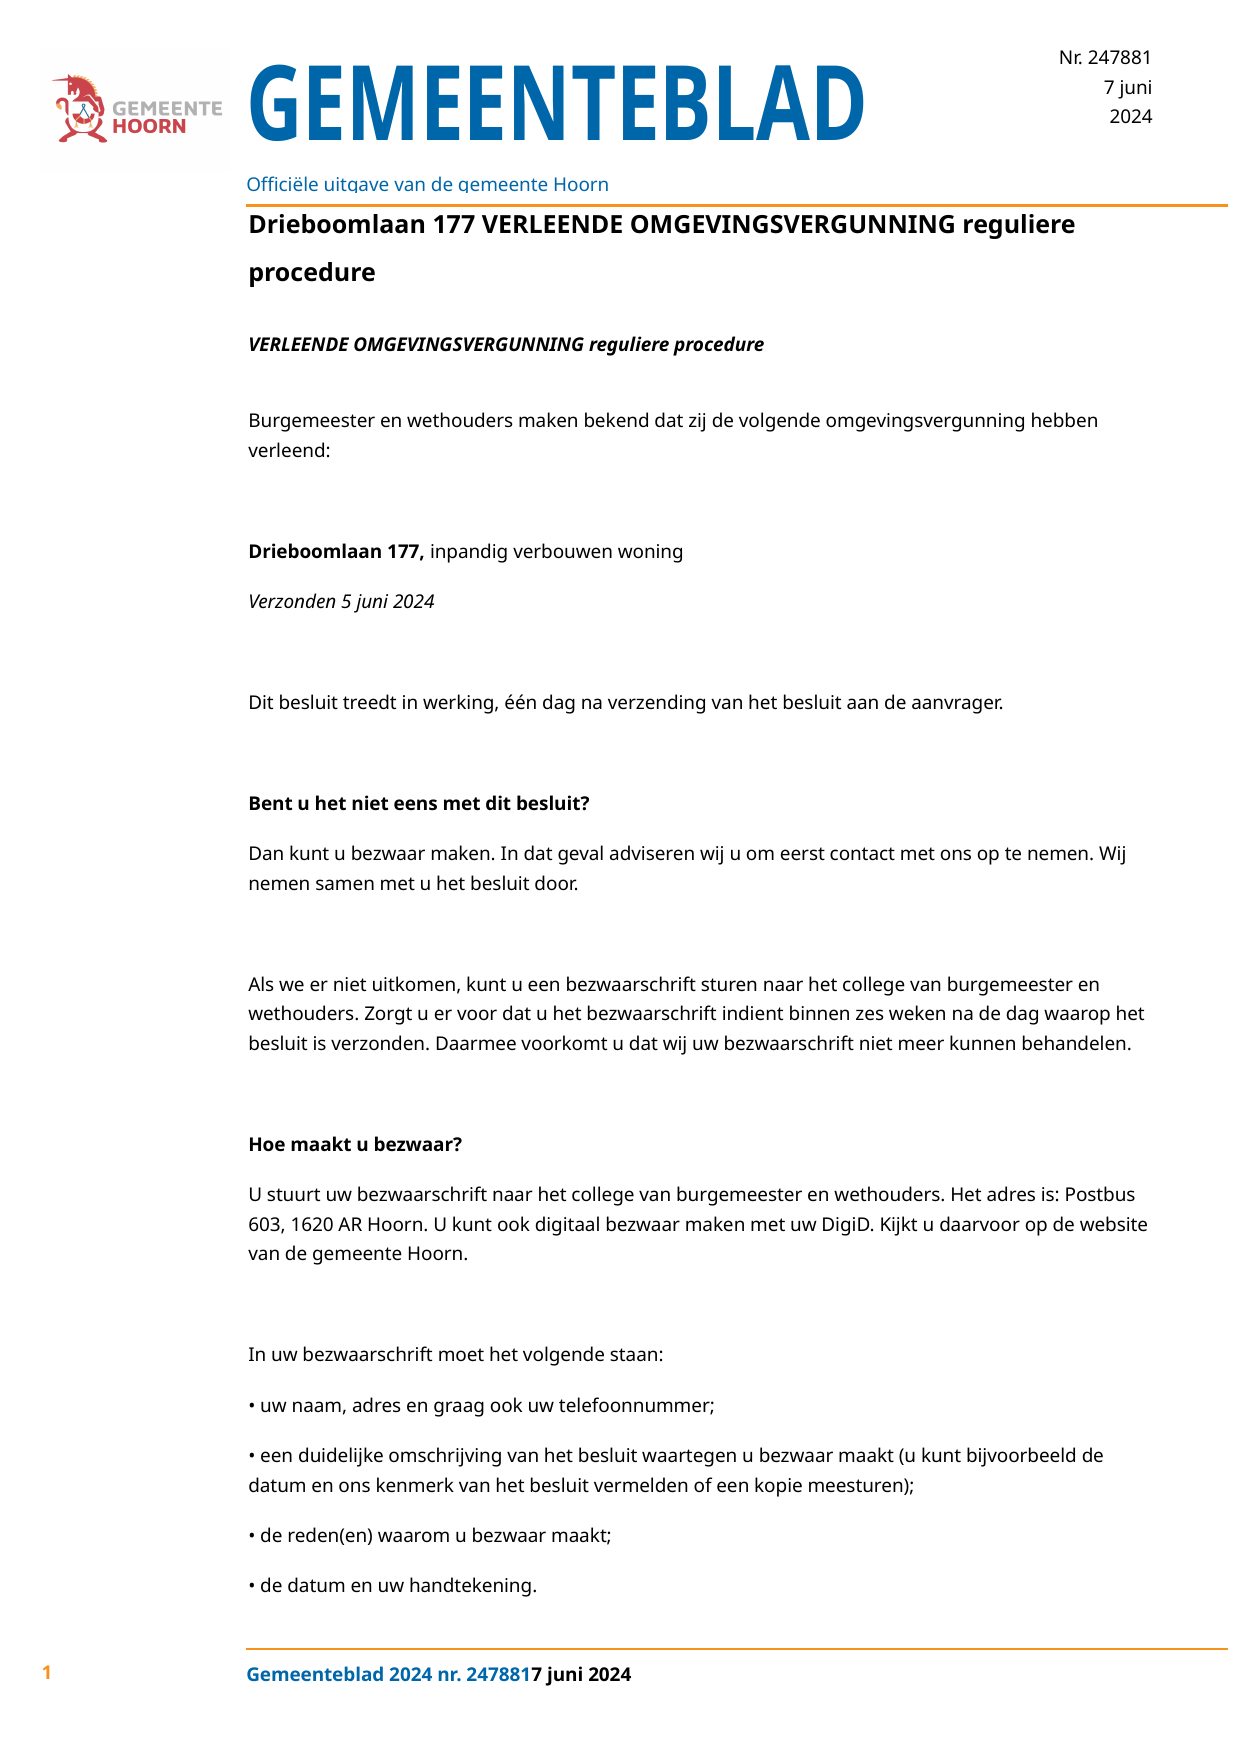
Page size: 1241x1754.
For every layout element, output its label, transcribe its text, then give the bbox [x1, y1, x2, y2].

text Als we er niet uitkomen, kunt u een bezwaarschrift sturen naar het college van burgemeester en wethouders. Zorgt u er voor dat u het bezwaarschrift indient binnen zes weken na de dag waarop het besluit is verzonden. Daarmee voorkomt u dat wij uw bezwaarschrift niet meer kunnen behandelen. [248, 971, 1152, 1056]
text Bent u het niet eens met dit besluit? [248, 790, 1152, 816]
text VERLEENDE OMGEVINGSVERGUNNING reguliere procedure [248, 331, 1152, 357]
text Burgemeester en wethouders maken bekend dat zij de volgende omgevingsvergunning hebben verleend: [248, 408, 1152, 463]
text Drieboomlaan 177, inpandig verbouwen woning [248, 538, 1152, 564]
text Verzonden 5 juni 2024 [248, 588, 1152, 614]
text Dan kunt u bezwaar maken. In dat geval adviseren wij u om eerst contact met ons op te nemen. Wij nemen samen met u het besluit door. [248, 841, 1152, 896]
text U stuurt uw bezwaarschrift naar het college van burgemeester en wethouders. Het adres is: Postbus 603, 1620 AR Hoorn. U kunt ook digitaal bezwaar maken met uw DigiD. Kijkt u daarvoor op de website van de gemeente Hoorn. [248, 1181, 1152, 1266]
text • de datum en uw handtekening. [248, 1573, 1152, 1598]
picture [41, 47, 231, 172]
text Dit besluit treedt in werking, één dag na verzending van het besluit aan de aanvrager. [248, 689, 1152, 715]
text Hoe maakt u bezwaar? [248, 1131, 1152, 1157]
text Drieboomlaan 177 VERLEENDE OMGEVINGSVERGUNNING reguliere procedure [248, 207, 1152, 288]
text In uw bezwaarschrift moet het volgende staan: [248, 1341, 1152, 1367]
text • uw naam, adres en graag ook uw telefoonnummer; [248, 1392, 1152, 1417]
text • de reden(en) waarom u bezwaar maakt; [248, 1522, 1152, 1548]
text • een duidelijke omschrijving van het besluit waartegen u bezwaar maakt (u kunt bijvoorbeeld de datum en ons kenmerk van het besluit vermelden of een kopie meesturen); [248, 1442, 1152, 1497]
